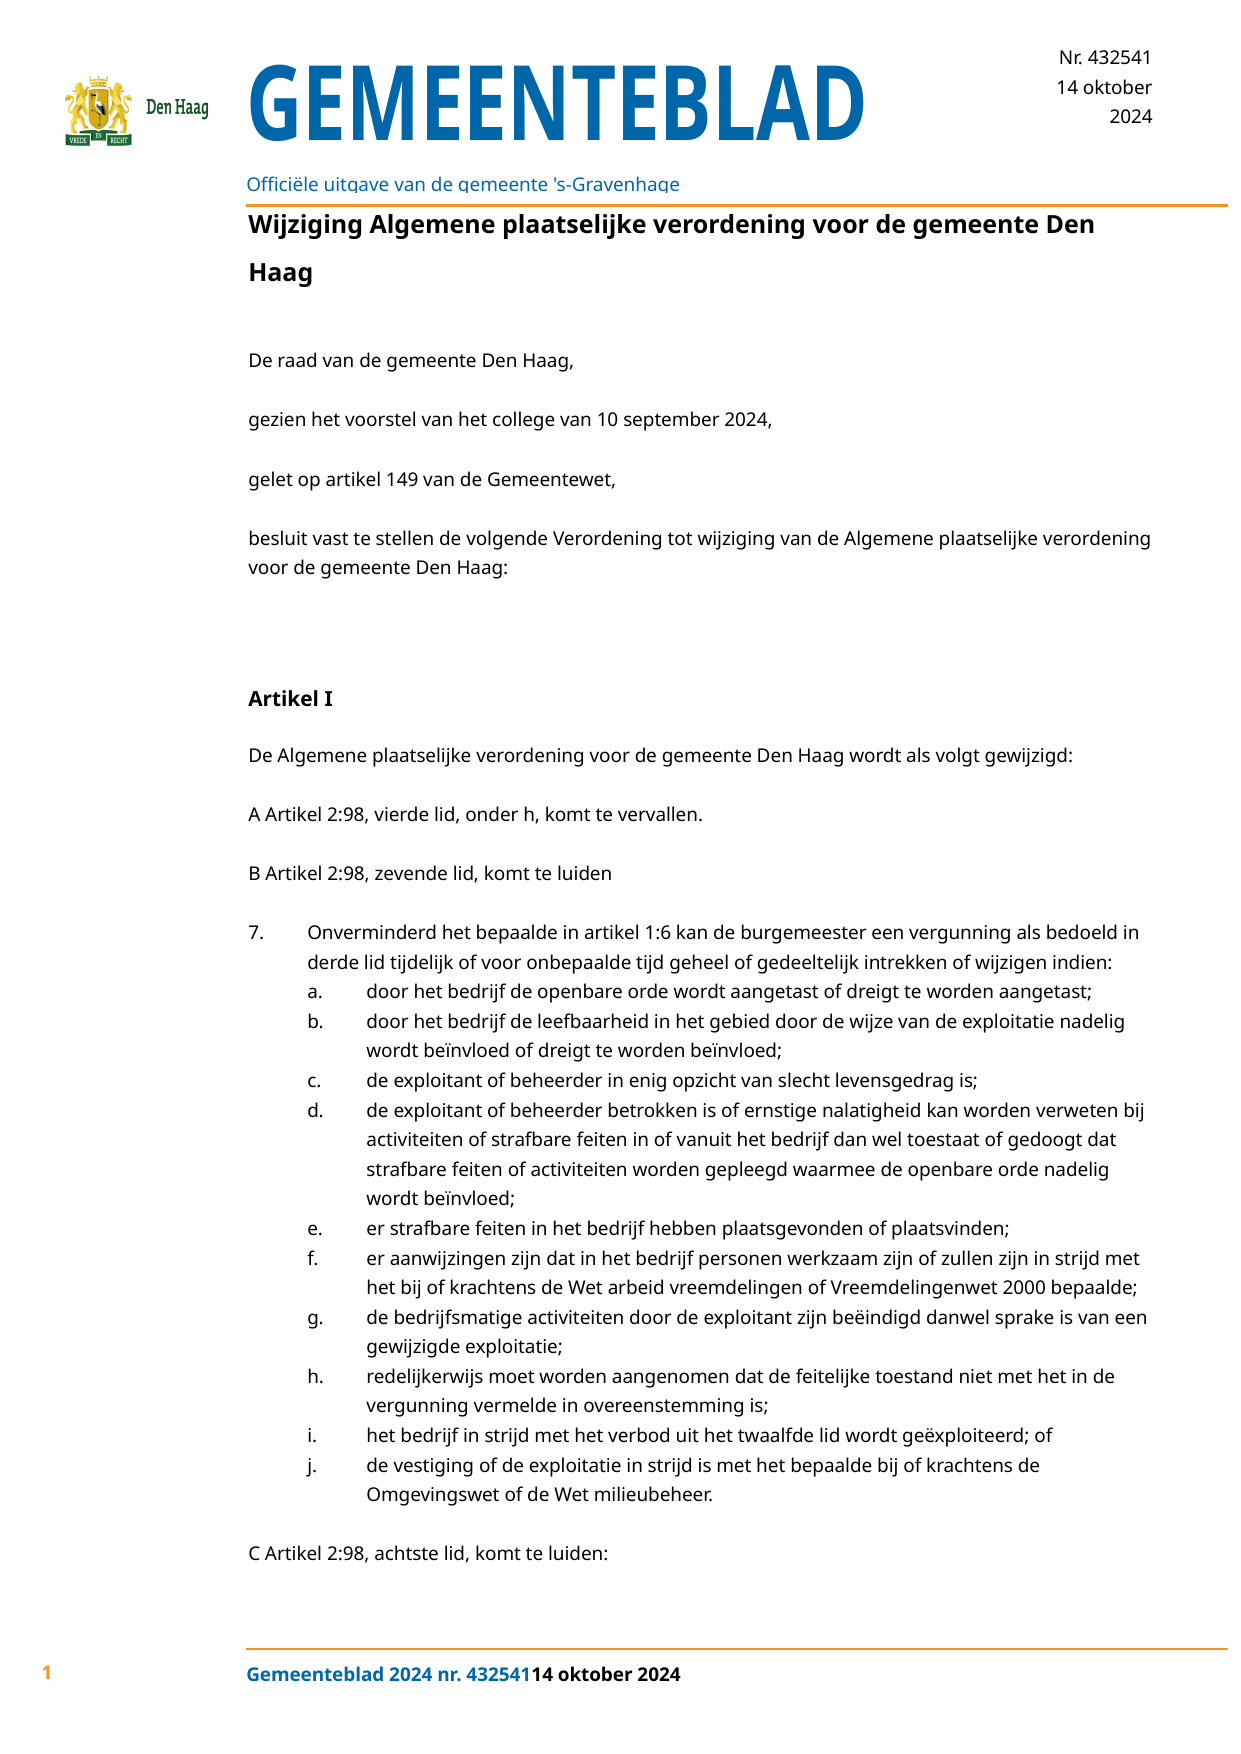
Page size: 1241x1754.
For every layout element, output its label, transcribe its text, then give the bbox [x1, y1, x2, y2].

list redelijkerwijs moet worden aangenomen dat de feitelijke toestand niet met het in de vergunning vermelde in overeenstemming is; [307, 1363, 1152, 1418]
text gelet op artikel 149 van de Gemeentewet, [248, 466, 1152, 492]
list door het bedrijf de openbare orde wordt aangetast of dreigt te worden aangetast; [307, 978, 1152, 1004]
text Wijziging Algemene plaatselijke verordening voor de gemeente Den Haag [248, 207, 1152, 288]
list de exploitant of beheerder in enig opzicht van slecht levensgedrag is; [307, 1067, 1152, 1093]
text gezien het voorstel van het college van 10 september 2024, [248, 407, 1152, 432]
list de exploitant of beheerder betrokken is of ernstige nalatigheid kan worden verweten bij activiteiten of strafbare feiten in of vanuit het bedrijf dan wel toestaat of gedoogt dat strafbare feiten of activiteiten worden gepleegd waarmee de openbare orde nadelig wordt beïnvloed; [307, 1097, 1152, 1211]
list er strafbare feiten in het bedrijf hebben plaatsgevonden of plaatsvinden; [307, 1215, 1152, 1241]
text B Artikel 2:98, zevende lid, komt te luiden [248, 860, 1152, 886]
list door het bedrijf de leefbaarheid in het gebied door de wijze van de exploitatie nadelig wordt beïnvloed of dreigt te worden beïnvloed; [307, 1008, 1152, 1063]
list het bedrijf in strijd met het verbod uit het twaalfde lid wordt geëxploiteerd; of [307, 1422, 1152, 1448]
list de bedrijfsmatige activiteiten door de exploitant zijn beëindigd danwel sprake is van een gewijzigde exploitatie; [307, 1304, 1152, 1359]
list Onverminderd het bepaalde in artikel 1:6 kan de burgemeester een vergunning als bedoeld in derde lid tijdelijk of voor onbepaalde tijd geheel of gedeeltelijk intrekken of wijzigen indien: [248, 919, 1152, 975]
text De Algemene plaatselijke verordening voor de gemeente Den Haag wordt als volgt gewijzigd: [248, 742, 1152, 768]
text C Artikel 2:98, achtste lid, komt te luiden: [248, 1541, 1152, 1566]
text A Artikel 2:98, vierde lid, onder h, komt te vervallen. [248, 801, 1152, 827]
text besluit vast te stellen de volgende Verordening tot wijziging van de Algemene plaatselijke verordening voor de gemeente Den Haag: [248, 525, 1152, 580]
list de vestiging of de exploitatie in strijd is met het bepaalde bij of krachtens de Omgevingswet of de Wet milieubeheer. [307, 1452, 1152, 1507]
list er aanwijzingen zijn dat in het bedrijf personen werkzaam zijn of zullen zijn in strijd met het bij of krachtens de Wet arbeid vreemdelingen of Vreemdelingenwet 2000 bepaalde; [307, 1245, 1152, 1300]
text Artikel I [248, 684, 1152, 712]
picture [41, 47, 231, 172]
text De raad van de gemeente Den Haag, [248, 347, 1152, 373]
